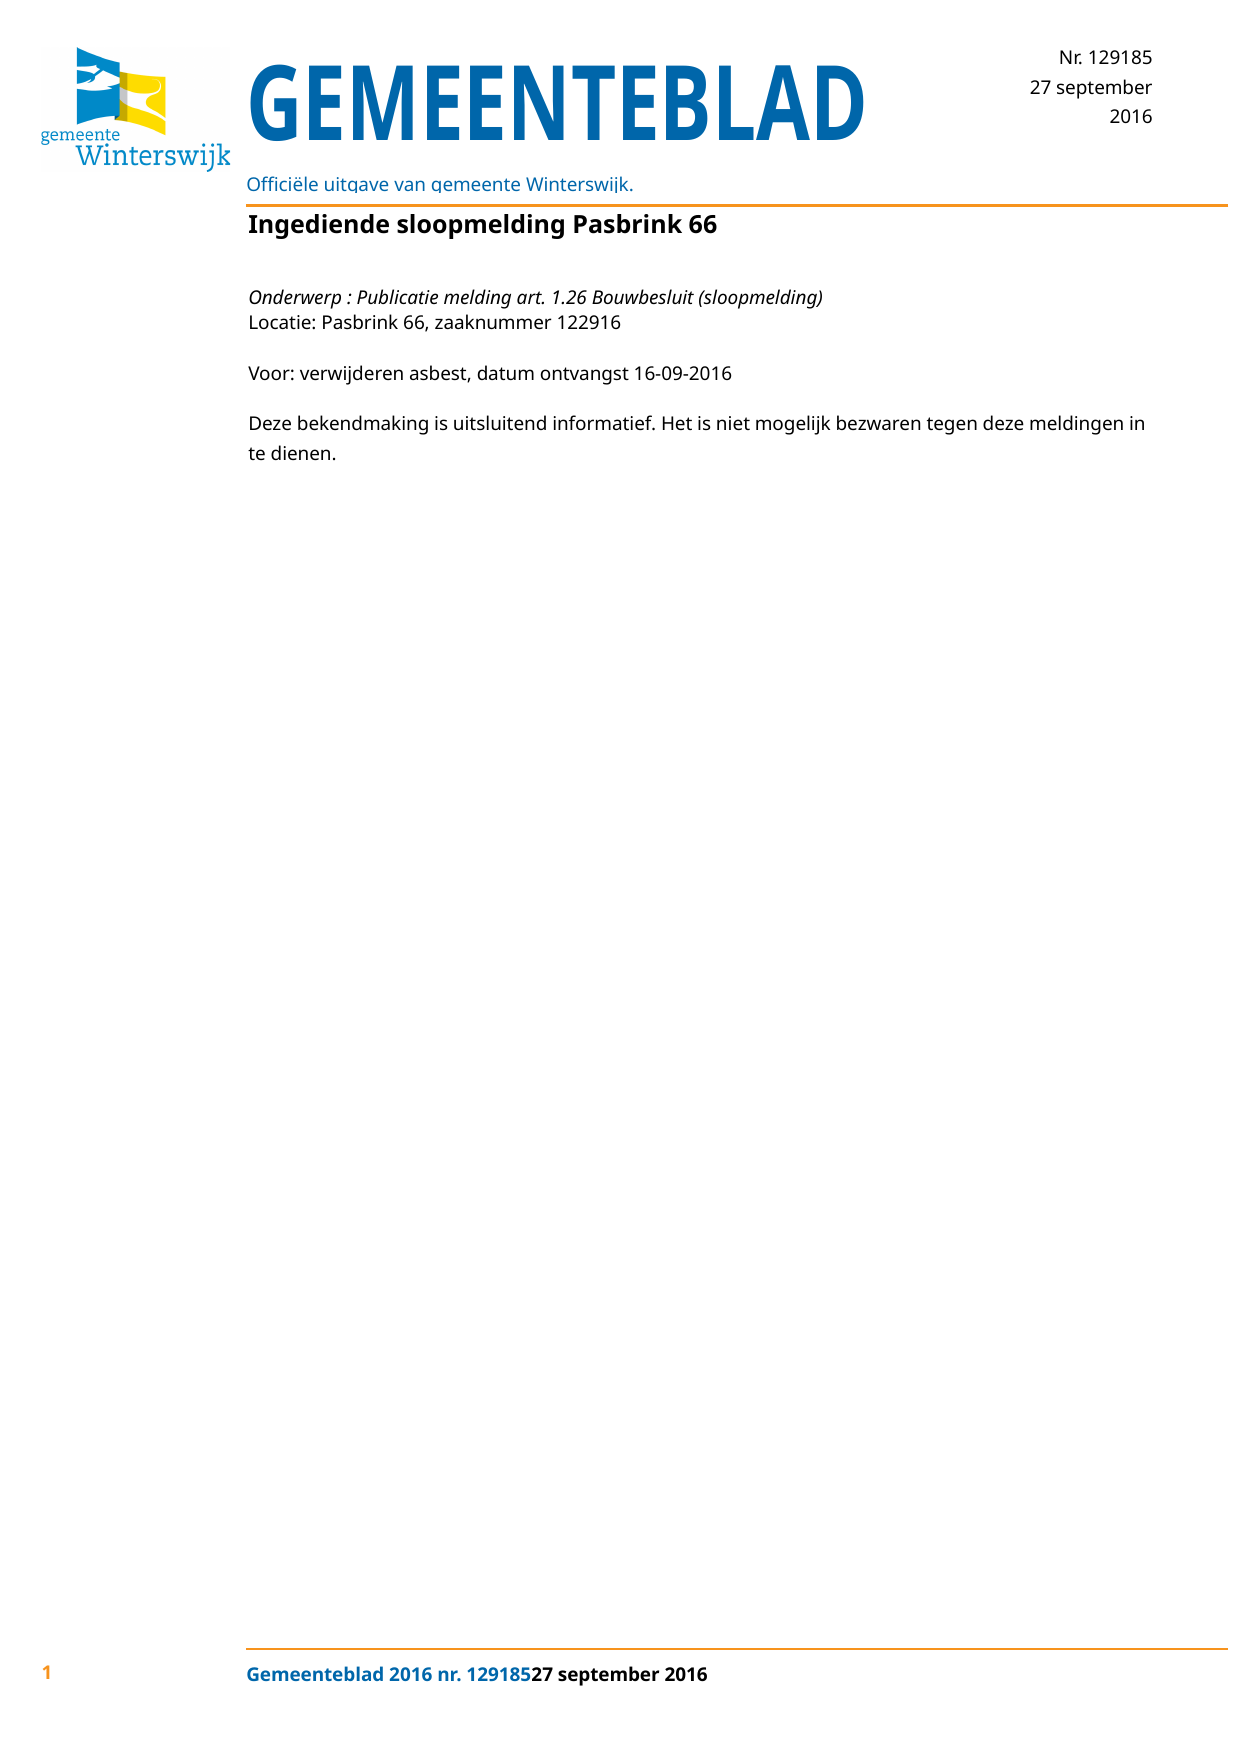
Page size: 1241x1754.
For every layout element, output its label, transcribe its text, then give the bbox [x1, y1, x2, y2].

text Locatie: Pasbrink 66, zaaknummer 122916 [248, 309, 1152, 335]
picture [225, 153, 231, 162]
text Voor: verwijderen asbest, datum ontvangst 16-09-2016 [248, 360, 1152, 386]
text Onderwerp : Publicatie melding art. 1.26 Bouwbesluit (sloopmelding) [248, 284, 1152, 309]
picture [41, 47, 231, 172]
text Deze bekendmaking is uitsluitend informatief. Het is niet mogelijk bezwaren tegen deze meldingen in te dienen. [248, 410, 1152, 466]
text Ingediende sloopmelding Pasbrink 66 [248, 207, 1152, 241]
